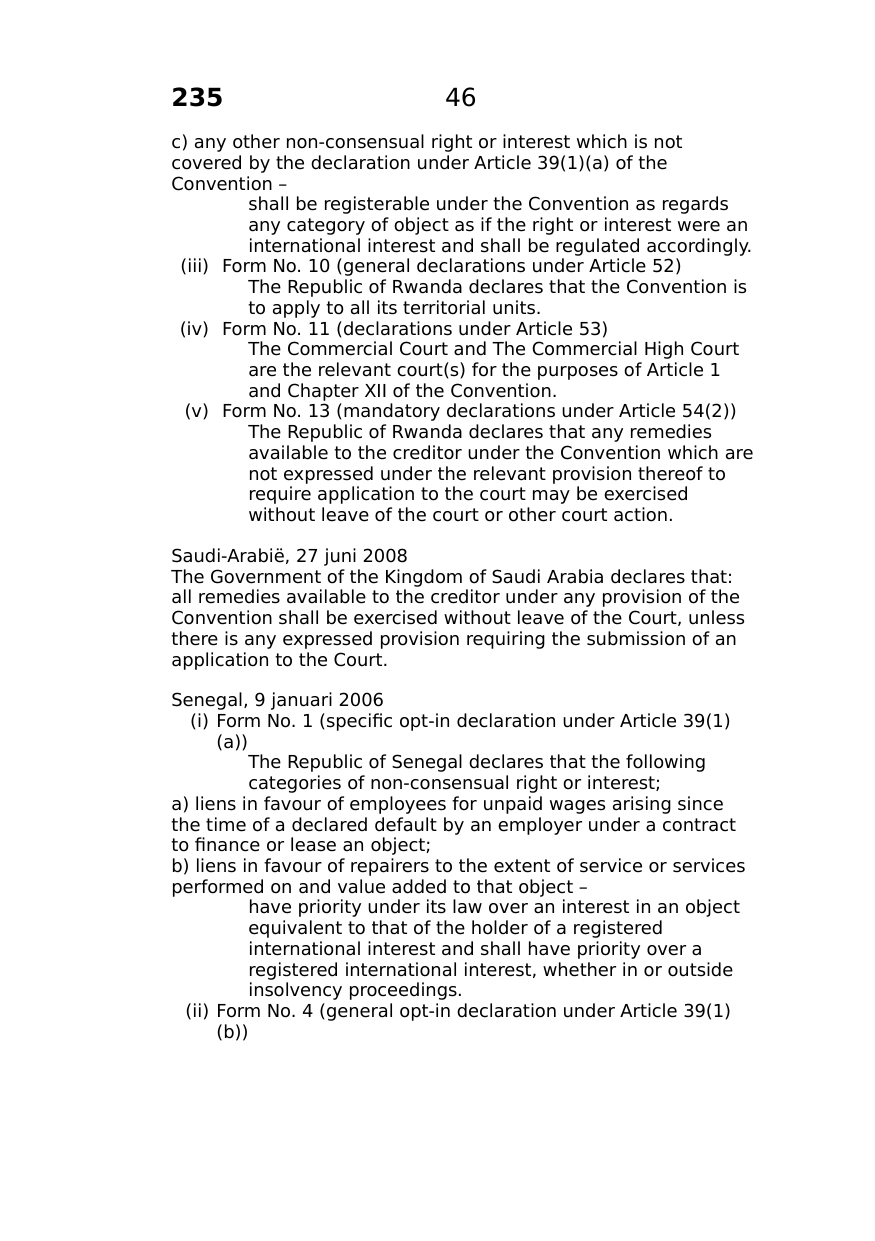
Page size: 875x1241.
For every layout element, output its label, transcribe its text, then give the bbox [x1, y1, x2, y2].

text The Republic of Rwanda declares that any remedies available to the creditor under the Convention which are not expressed under the relevant provision thereof to require application to the court may be exercised without leave of the court or other court action. [248, 422, 756, 526]
text (iii) Form No. 10 (general declarations under Article 52) [171, 256, 756, 277]
text (ii) Form No. 4 (general opt-in declaration under Article 39(1)(b)) [171, 1001, 756, 1042]
text b) liens in favour of repairers to the extent of service or services performed on and value added to that object – [171, 856, 756, 897]
text The Commercial Court and The Commercial High Court [248, 339, 756, 360]
text Senegal, 9 januari 2006 [171, 690, 756, 711]
text Saudi-Arabië, 27 juni 2008 [171, 546, 756, 566]
text (i) Form No. 1 (specific opt-in declaration under Article 39(1)(a)) [171, 711, 756, 752]
text The Government of the Kingdom of Saudi Arabia declares that: all remedies available to the creditor under any provision of the Convention shall be exercised without leave of the Court, unless there is any expressed provision requiring the submission of an application to the Court. [171, 566, 756, 670]
text have priority under its law over an interest in an object equivalent to that of the holder of a registered international interest and shall have priority over a registered international interest, whether in or outside insolvency proceedings. [248, 897, 756, 1001]
text c) any other non-consensual right or interest which is not covered by the declaration under Article 39(1)(a) of the Convention – [171, 132, 756, 194]
text shall be registerable under the Convention as regards any category of object as if the right or interest were an international interest and shall be regulated accordingly. [248, 194, 756, 256]
text The Republic of Senegal declares that the following categories of non-consensual right or interest; [248, 752, 756, 794]
text (v) Form No. 13 (mandatory declarations under Article 54(2)) [171, 401, 756, 422]
text (iv) Form No. 11 (declarations under Article 53) [171, 318, 756, 339]
text are the relevant court(s) for the purposes of Article 1 and Chapter XII of the Convention. [248, 360, 756, 401]
text a) liens in favour of employees for unpaid wages arising since the time of a declared default by an employer under a contract to finance or lease an object; [171, 794, 756, 856]
text The Republic of Rwanda declares that the Convention is to apply to all its territorial units. [248, 277, 756, 318]
